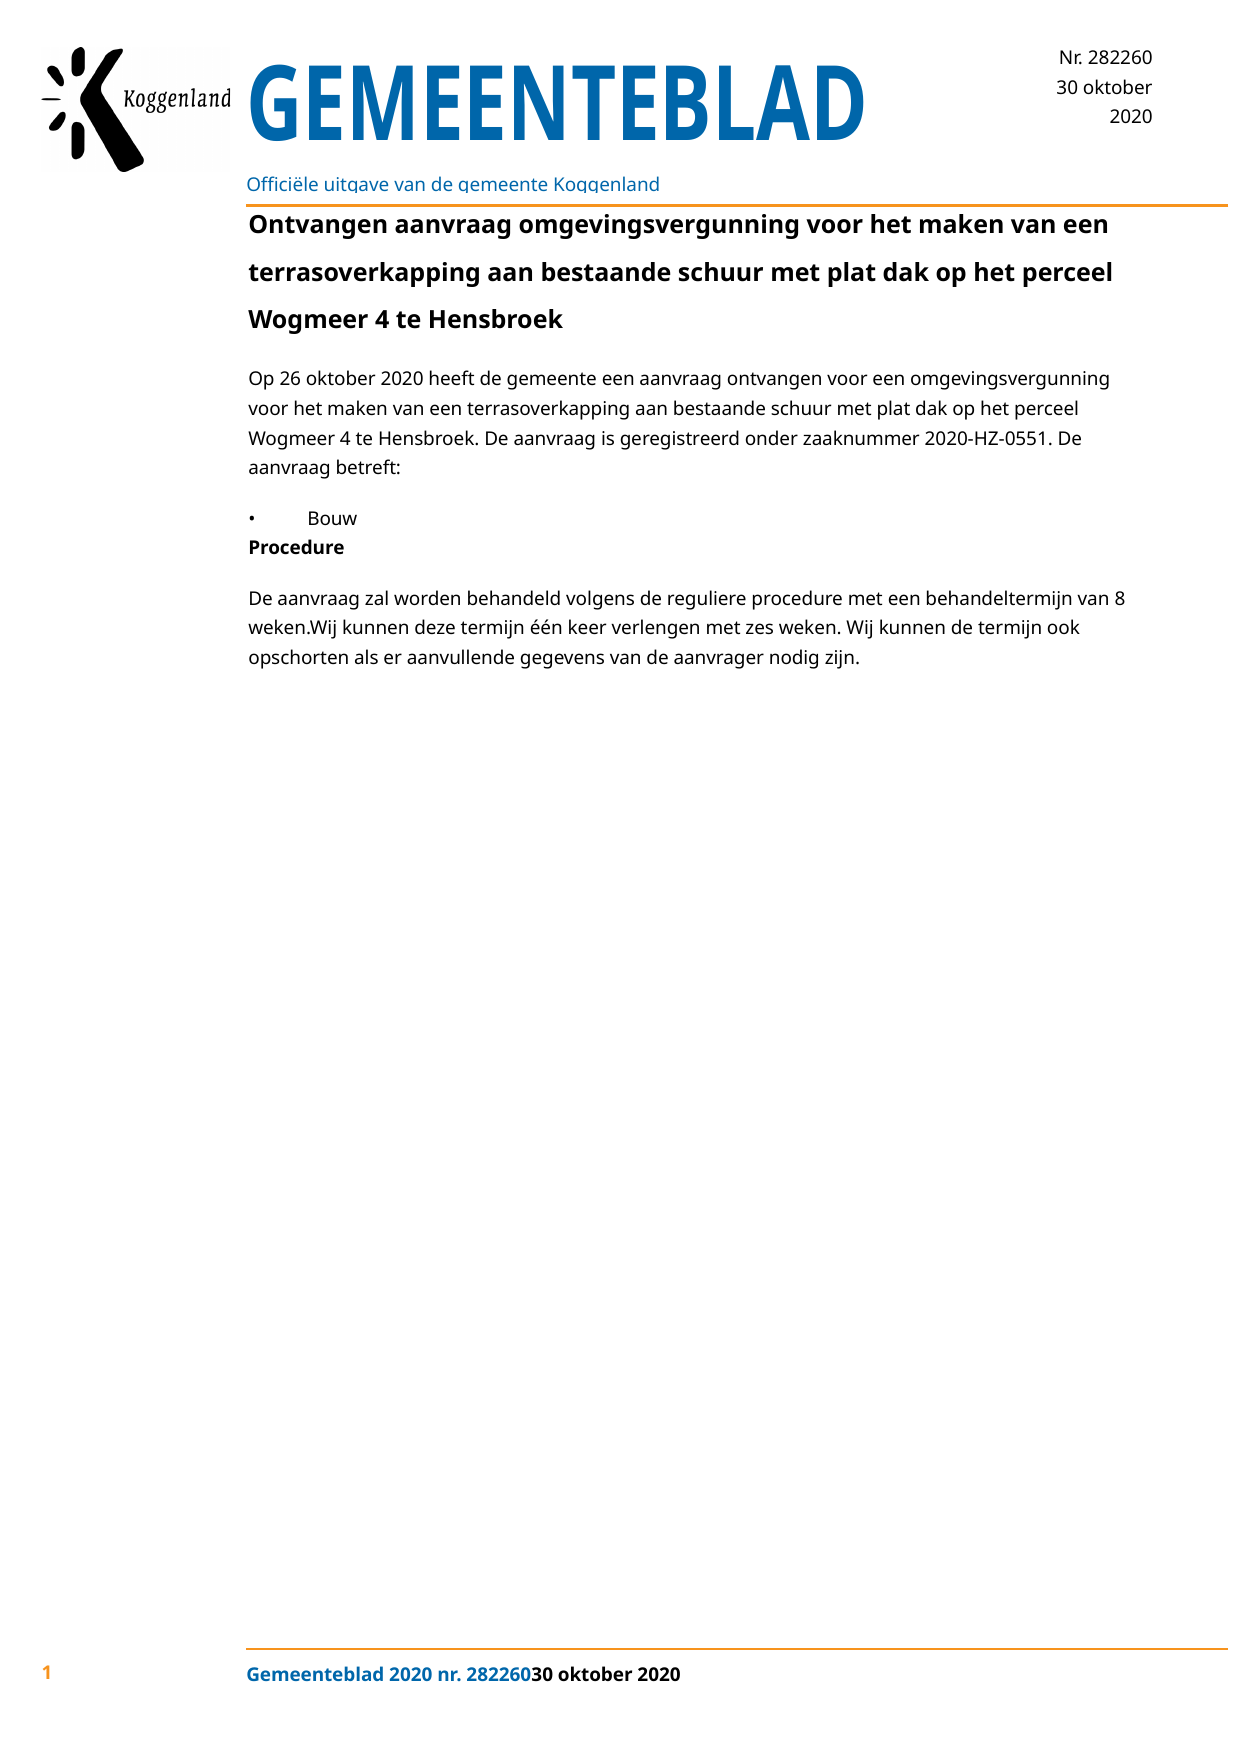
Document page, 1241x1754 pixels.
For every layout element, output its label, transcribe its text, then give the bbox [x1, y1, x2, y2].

text Ontvangen aanvraag omgevingsvergunning voor het maken van een terrasoverkapping aan bestaande schuur met plat dak op het perceel Wogmeer 4 te Hensbroek [248, 207, 1152, 336]
text Procedure [248, 534, 1152, 560]
picture [41, 47, 231, 172]
text Op 26 oktober 2020 heeft de gemeente een aanvraag ontvangen voor een omgevingsvergunning voor het maken van een terrasoverkapping aan bestaande schuur met plat dak op het perceel Wogmeer 4 te Hensbroek. De aanvraag is geregistreerd onder zaaknummer 2020-HZ-0551. De aanvraag betreft: [248, 366, 1152, 480]
list Bouw [248, 505, 1152, 530]
text De aanvraag zal worden behandeld volgens de reguliere procedure met een behandeltermijn van 8 weken.Wij kunnen deze termijn één keer verlengen met zes weken. Wij kunnen de termijn ook opschorten als er aanvullende gegevens van de aanvrager nodig zijn. [248, 585, 1152, 669]
